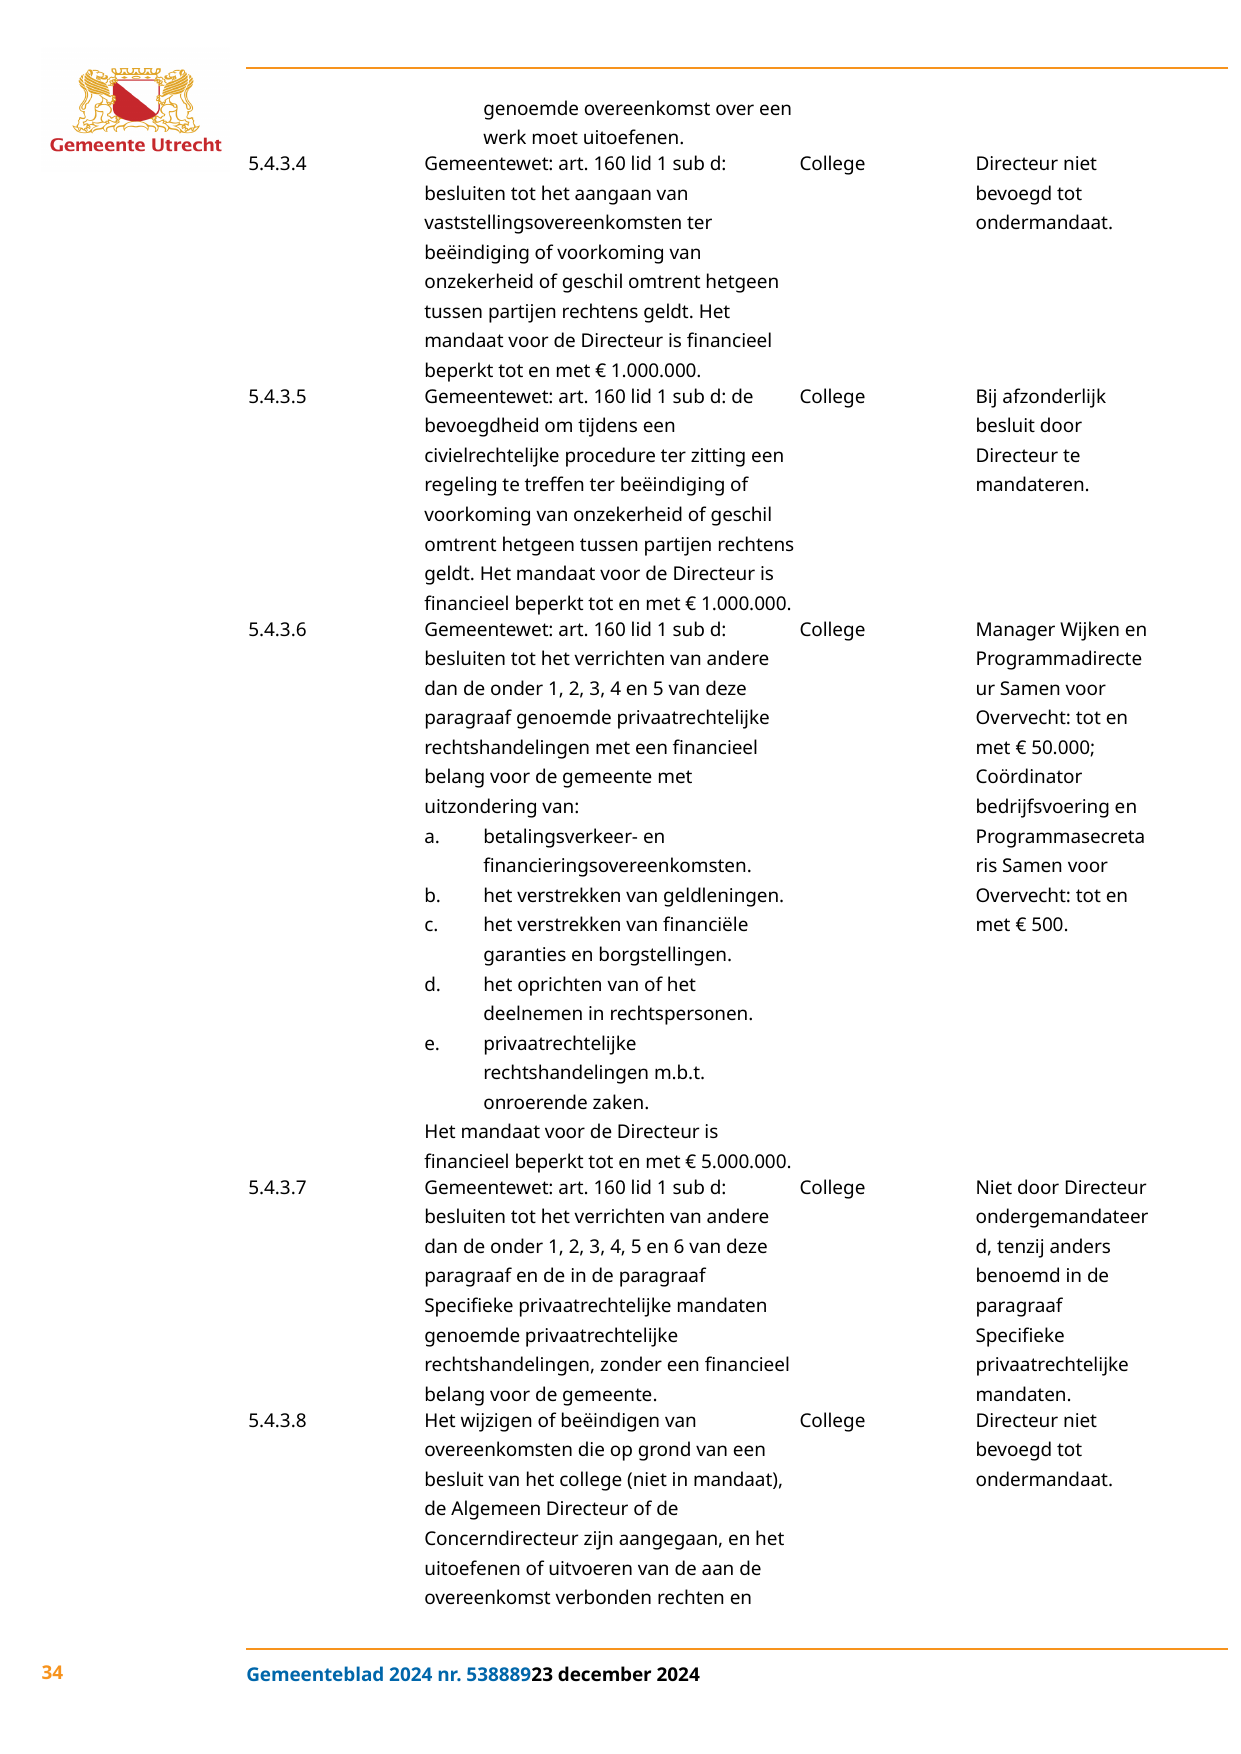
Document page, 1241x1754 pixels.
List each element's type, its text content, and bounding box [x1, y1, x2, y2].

table_cell Gemeentewet: art. 160 lid 1 sub d: besluiten tot het aangaan van vaststellingsovereenkomsten ter beëindiging of voorkoming van onzekerheid of geschil omtrent hetgeen tussen partijen rechtens geldt. Het mandaat voor de Directeur is financieel beperkt tot en met € 1.000.000. [424, 150, 799, 383]
table_cell [975, 95, 1152, 150]
table_cell College [799, 1174, 975, 1407]
table_cell 5.4.3.5 [248, 383, 424, 616]
table_cell 5.4.3.7 [248, 1174, 424, 1407]
table_cell College [799, 616, 975, 1174]
table_cell College [799, 1407, 975, 1610]
table_cell Het wijzigen of beëindigen van overeenkomsten die op grond van een besluit van het college (niet in mandaat), de Algemeen Directeur of de Concerndirecteur zijn aangegaan, en het uitoefenen of uitvoeren van de aan de overeenkomst verbonden rechten en [424, 1407, 799, 1610]
table_cell [799, 95, 975, 150]
table_cell Niet door Directeur ondergemandateerd, tenzij anders benoemd in de paragraaf Specifieke privaatrechtelijke mandaten. [975, 1174, 1152, 1407]
table_cell genoemde overeenkomst over een werk moet uitoefenen. [424, 95, 799, 150]
table_cell [248, 95, 424, 150]
table_cell College [799, 150, 975, 383]
table_cell College [799, 383, 975, 616]
table_cell 5.4.3.4 [248, 150, 424, 383]
table_cell Gemeentewet: art. 160 lid 1 sub d: besluiten tot het verrichten van andere dan de onder 1, 2, 3, 4, 5 en 6 van deze paragraaf en de in de paragraaf Specifieke privaatrechtelijke mandaten genoemde privaatrechtelijke rechtshandelingen, zonder een financieel belang voor de gemeente. [424, 1174, 799, 1407]
table_cell Manager Wijken en Programmadirecteur Samen voor Overvecht: tot en met € 50.000; Coördinator bedrijfsvoering en Programmasecretaris Samen voor Overvecht: tot en met € 500. [975, 616, 1152, 1174]
picture [41, 47, 231, 172]
table_cell 5.4.3.6 [248, 616, 424, 1174]
table_cell Gemeentewet: art. 160 lid 1 sub d: besluiten tot het verrichten van andere dan de onder 1, 2, 3, 4 en 5 van deze paragraaf genoemde privaatrechtelijke rechtshandelingen met een financieel belang voor de gemeente met uitzondering van: betalingsverkeer- en financieringsovereenkomsten. het verstrekken van geldleningen. het verstrekken van financiële garanties en borgstellingen. het oprichten van of het deelnemen in rechtspersonen. privaatrechtelijke rechtshandelingen m.b.t. onroerende zaken. Het mandaat voor de Directeur is financieel beperkt tot en met € 5.000.000. [424, 616, 799, 1174]
table_cell Directeur niet bevoegd tot ondermandaat. [975, 150, 1152, 383]
table_cell 5.4.3.8 [248, 1407, 424, 1610]
table_cell Bij afzonderlijk besluit door Directeur te mandateren. [975, 383, 1152, 616]
table_cell Gemeentewet: art. 160 lid 1 sub d: de bevoegdheid om tijdens een civielrechtelijke procedure ter zitting een regeling te treffen ter beëindiging of voorkoming van onzekerheid of geschil omtrent hetgeen tussen partijen rechtens geldt. Het mandaat voor de Directeur is financieel beperkt tot en met € 1.000.000. [424, 383, 799, 616]
table_cell Directeur niet bevoegd tot ondermandaat. [975, 1407, 1152, 1610]
